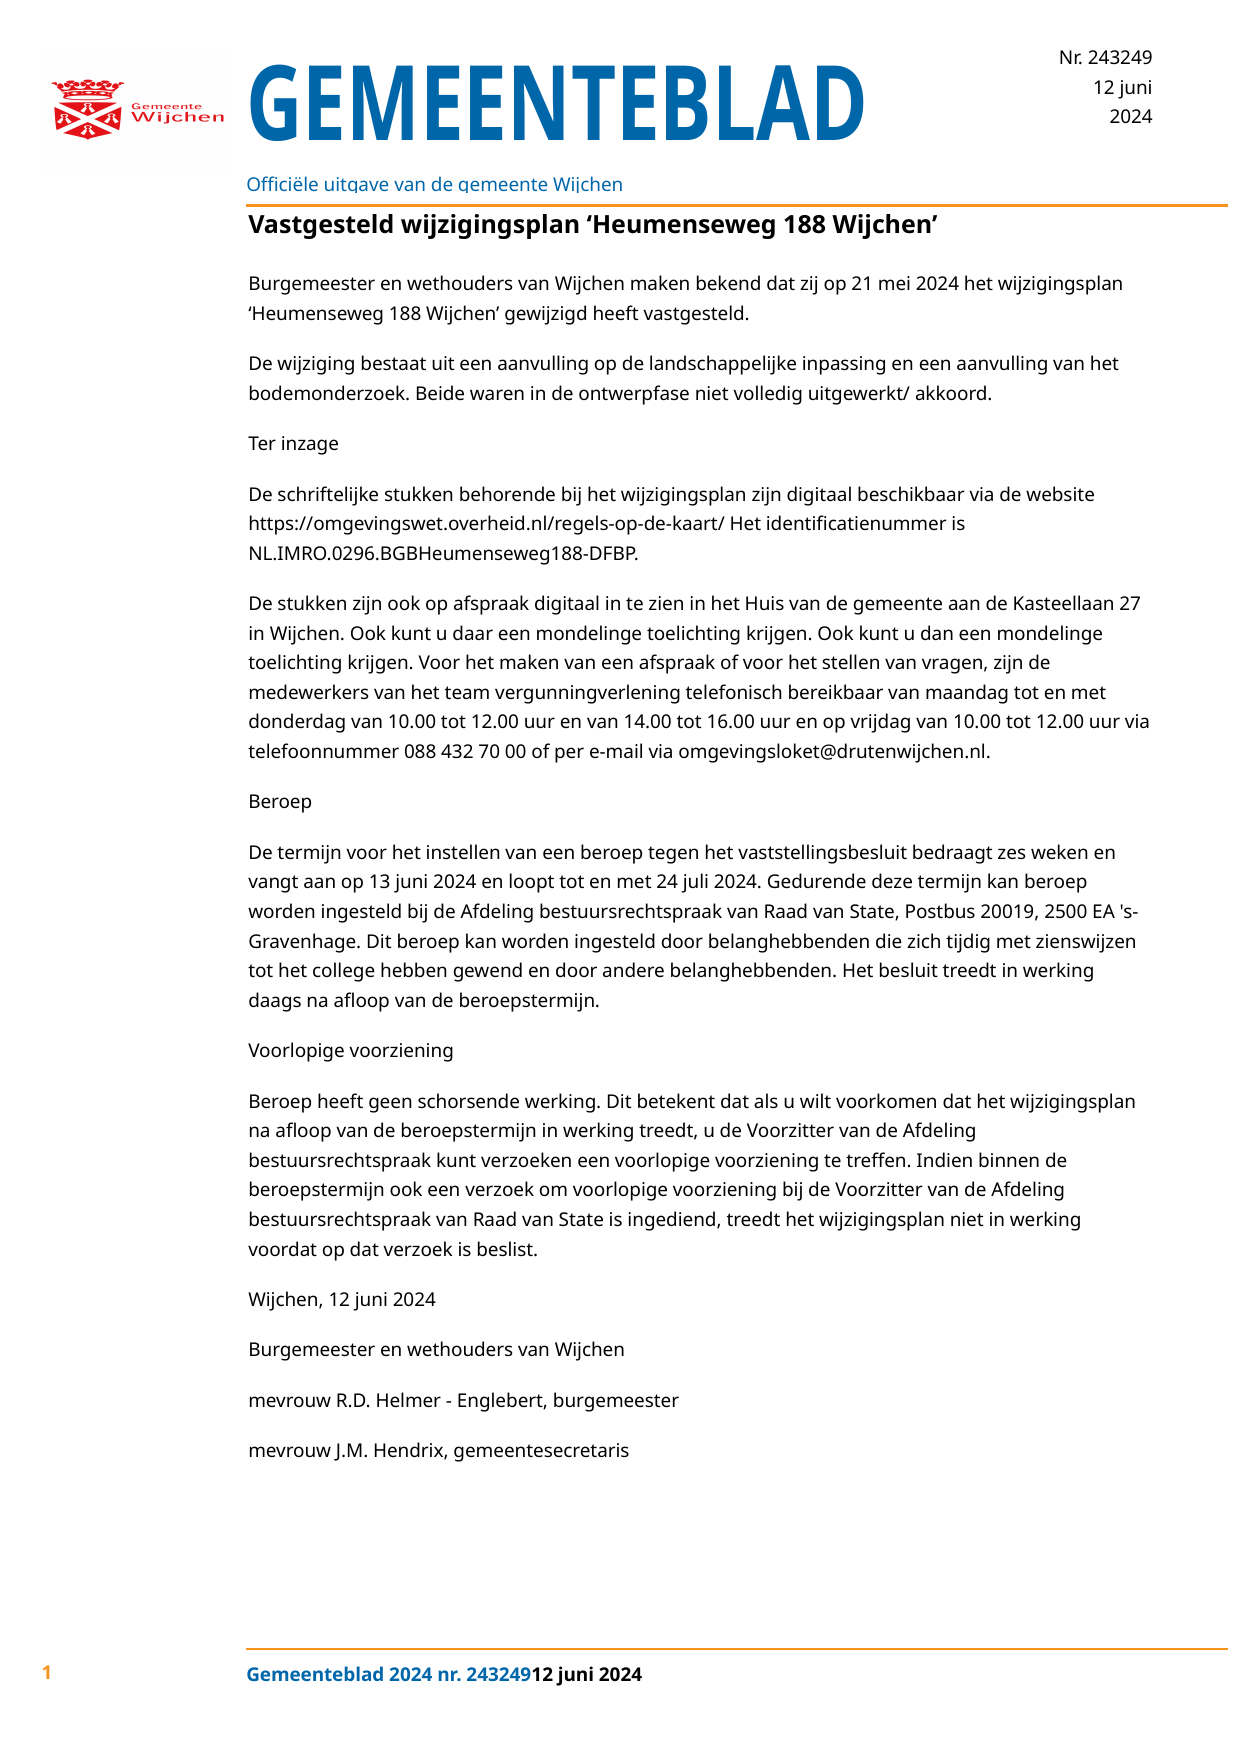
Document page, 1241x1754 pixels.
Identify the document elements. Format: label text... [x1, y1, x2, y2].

text mevrouw J.M. Hendrix, gemeentesecretaris [248, 1437, 1152, 1463]
text Beroep heeft geen schorsende werking. Dit betekent dat als u wilt voorkomen dat het wijzigingsplan na afloop van de beroepstermijn in werking treedt, u de Voorzitter van de Afdeling bestuursrechtspraak kunt verzoeken een voorlopige voorziening te treffen. Indien binnen de beroepstermijn ook een verzoek om voorlopige voorziening bij de Voorzitter van de Afdeling bestuursrechtspraak van Raad van State is ingediend, treedt het wijzigingsplan niet in werking voordat op dat verzoek is beslist. [248, 1088, 1152, 1261]
text Ter inzage [248, 430, 1152, 456]
picture [41, 47, 231, 172]
text De wijziging bestaat uit een aanvulling op de landschappelijke inpassing en een aanvulling van het bodemonderzoek. Beide waren in de ontwerpfase niet volledig uitgewerkt/ akkoord. [248, 350, 1152, 406]
text De schriftelijke stukken behorende bij het wijzigingsplan zijn digitaal beschikbaar via de website https://omgevingswet.overheid.nl/regels-op-de-kaart/ Het identificatienummer is NL.IMRO.0296.BGBHeumenseweg188-DFBP. [248, 481, 1152, 566]
text De stukken zijn ook op afspraak digitaal in te zien in het Huis van de gemeente aan de Kasteellaan 27 in Wijchen. Ook kunt u daar een mondelinge toelichting krijgen. Ook kunt u dan een mondelinge toelichting krijgen. Voor het maken van een afspraak of voor het stellen van vragen, zijn de medewerkers van het team vergunningverlening telefonisch bereikbaar van maandag tot en met donderdag van 10.00 tot 12.00 uur en van 14.00 tot 16.00 uur en op vrijdag van 10.00 tot 12.00 uur via telefoonnummer 088 432 70 00 of per e-mail via omgevingsloket@drutenwijchen.nl. [248, 590, 1152, 764]
text mevrouw R.D. Helmer - Englebert, burgemeester [248, 1387, 1152, 1413]
text Burgemeester en wethouders van Wijchen [248, 1337, 1152, 1362]
text Wijchen, 12 juni 2024 [248, 1286, 1152, 1312]
text Beroep [248, 789, 1152, 814]
text Vastgesteld wijzigingsplan ‘Heumenseweg 188 Wijchen’ [248, 207, 1152, 241]
text De termijn voor het instellen van een beroep tegen het vaststellingsbesluit bedraagt zes weken en vangt aan op 13 juni 2024 en loopt tot en met 24 juli 2024. Gedurende deze termijn kan beroep worden ingesteld bij de Afdeling bestuursrechtspraak van Raad van State, Postbus 20019, 2500 EA 's-Gravenhage. Dit beroep kan worden ingesteld door belanghebbenden die zich tijdig met zienswijzen tot het college hebben gewend en door andere belanghebbenden. Het besluit treedt in werking daags na afloop van de beroepstermijn. [248, 839, 1152, 1013]
text Voorlopige voorziening [248, 1037, 1152, 1063]
text Burgemeester en wethouders van Wijchen maken bekend dat zij op 21 mei 2024 het wijzigingsplan ‘Heumenseweg 188 Wijchen’ gewijzigd heeft vastgesteld. [248, 270, 1152, 326]
